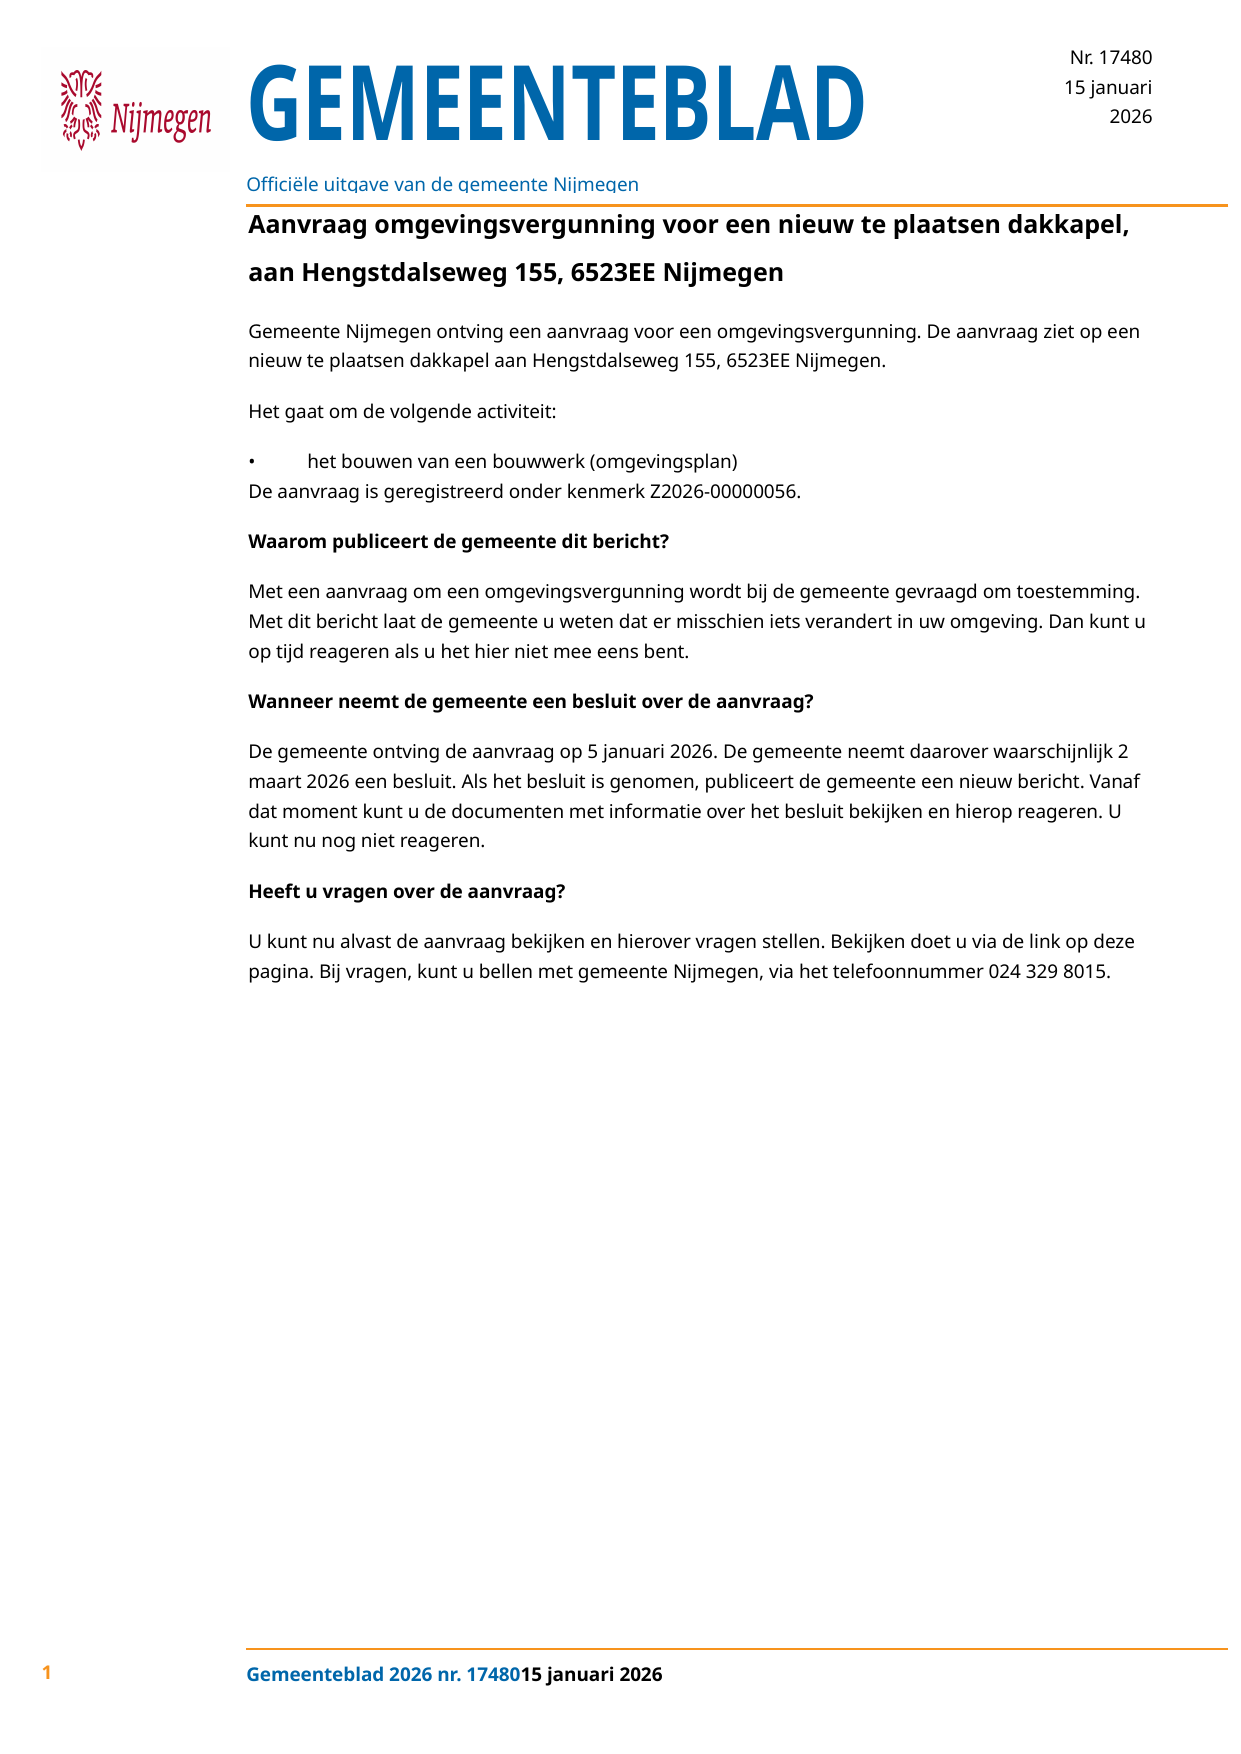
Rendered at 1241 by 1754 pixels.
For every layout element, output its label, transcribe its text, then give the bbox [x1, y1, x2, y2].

text Met een aanvraag om een omgevingsvergunning wordt bij de gemeente gevraagd om toestemming. Met dit bericht laat de gemeente u weten dat er misschien iets verandert in uw omgeving. Dan kunt u op tijd reageren als u het hier niet mee eens bent. [248, 579, 1152, 664]
list het bouwen van een bouwwerk (omgevingsplan) [248, 448, 1152, 474]
text De gemeente ontving de aanvraag op 5 januari 2026. De gemeente neemt daarover waarschijnlijk 2 maart 2026 een besluit. Als het besluit is genomen, publiceert de gemeente een nieuw bericht. Vanaf dat moment kunt u de documenten met informatie over het besluit bekijken en hierop reageren. U kunt nu nog niet reageren. [248, 739, 1152, 853]
picture [41, 47, 231, 172]
text Aanvraag omgevingsvergunning voor een nieuw te plaatsen dakkapel, aan Hengstdalseweg 155, 6523EE Nijmegen [248, 207, 1152, 288]
text Wanneer neemt de gemeente een besluit over de aanvraag? [248, 688, 1152, 714]
text Waarom publiceert de gemeente dit bericht? [248, 528, 1152, 554]
text U kunt nu alvast de aanvraag bekijken en hierover vragen stellen. Bekijken doet u via de link op deze pagina. Bij vragen, kunt u bellen met gemeente Nijmegen, via het telefoonnummer 024 329 8015. [248, 928, 1152, 984]
text Heeft u vragen over de aanvraag? [248, 878, 1152, 904]
text Gemeente Nijmegen ontving een aanvraag voor een omgevingsvergunning. De aanvraag ziet op een nieuw te plaatsen dakkapel aan Hengstdalseweg 155, 6523EE Nijmegen. [248, 318, 1152, 373]
text De aanvraag is geregistreerd onder kenmerk Z2026-00000056. [248, 478, 1152, 504]
text Het gaat om de volgende activiteit: [248, 398, 1152, 424]
